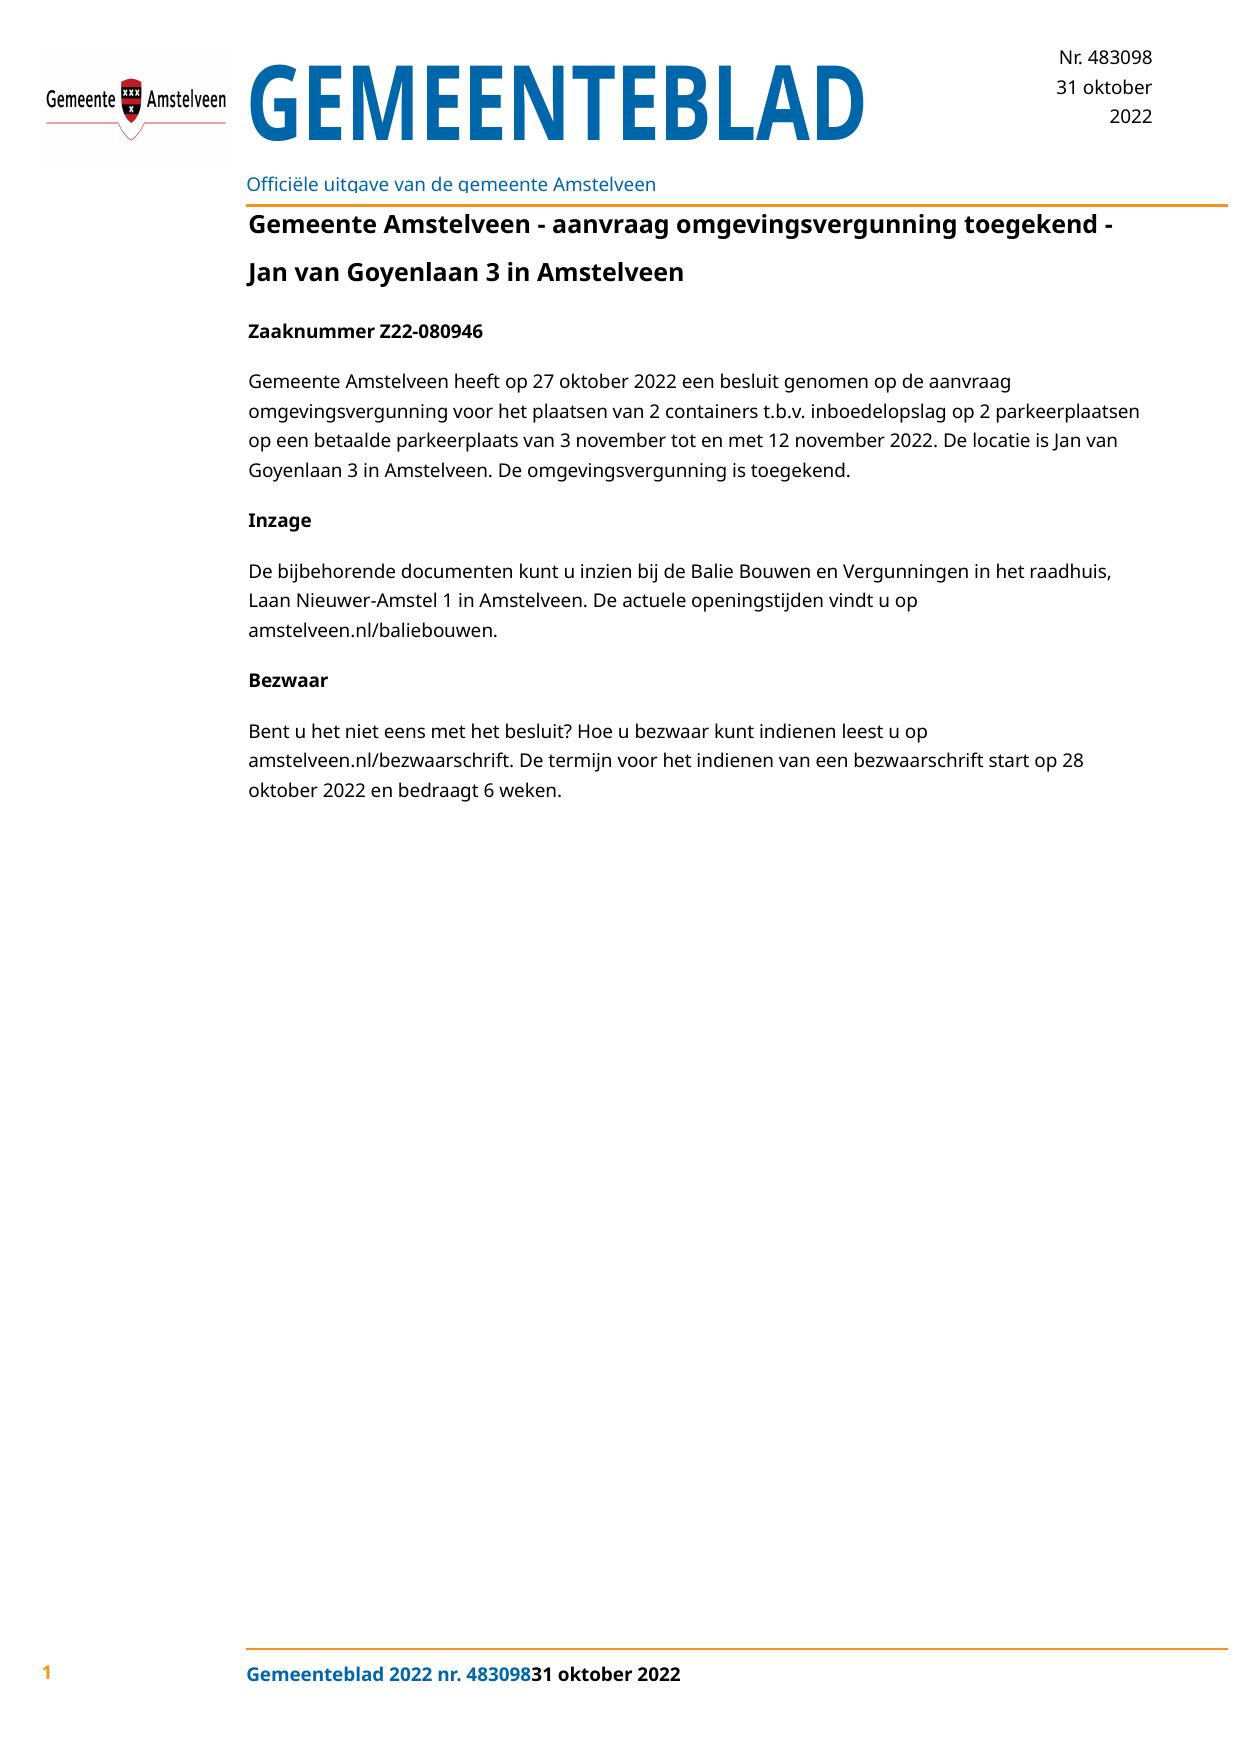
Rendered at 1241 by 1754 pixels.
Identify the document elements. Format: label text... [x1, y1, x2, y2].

text Bent u het niet eens met het besluit? Hoe u bezwaar kunt indienen leest u op amstelveen.nl/bezwaarschrift. De termijn voor het indienen van een bezwaarschrift start op 28 oktober 2022 en bedraagt 6 weken. [248, 718, 1152, 803]
text Inzage [248, 507, 1152, 533]
text Bezwaar [248, 667, 1152, 693]
text De bijbehorende documenten kunt u inzien bij de Balie Bouwen en Vergunningen in het raadhuis, Laan Nieuwer-Amstel 1 in Amstelveen. De actuele openingstijden vindt u op amstelveen.nl/baliebouwen. [248, 558, 1152, 643]
text Gemeente Amstelveen - aanvraag omgevingsvergunning toegekend - Jan van Goyenlaan 3 in Amstelveen [248, 207, 1152, 288]
picture [41, 47, 231, 172]
text Zaaknummer Z22-080946 [248, 318, 1152, 344]
text Gemeente Amstelveen heeft op 27 oktober 2022 een besluit genomen op de aanvraag omgevingsvergunning voor het plaatsen van 2 containers t.b.v. inboedelopslag op 2 parkeerplaatsen op een betaalde parkeerplaats van 3 november tot en met 12 november 2022. De locatie is Jan van Goyenlaan 3 in Amstelveen. De omgevingsvergunning is toegekend. [248, 368, 1152, 483]
